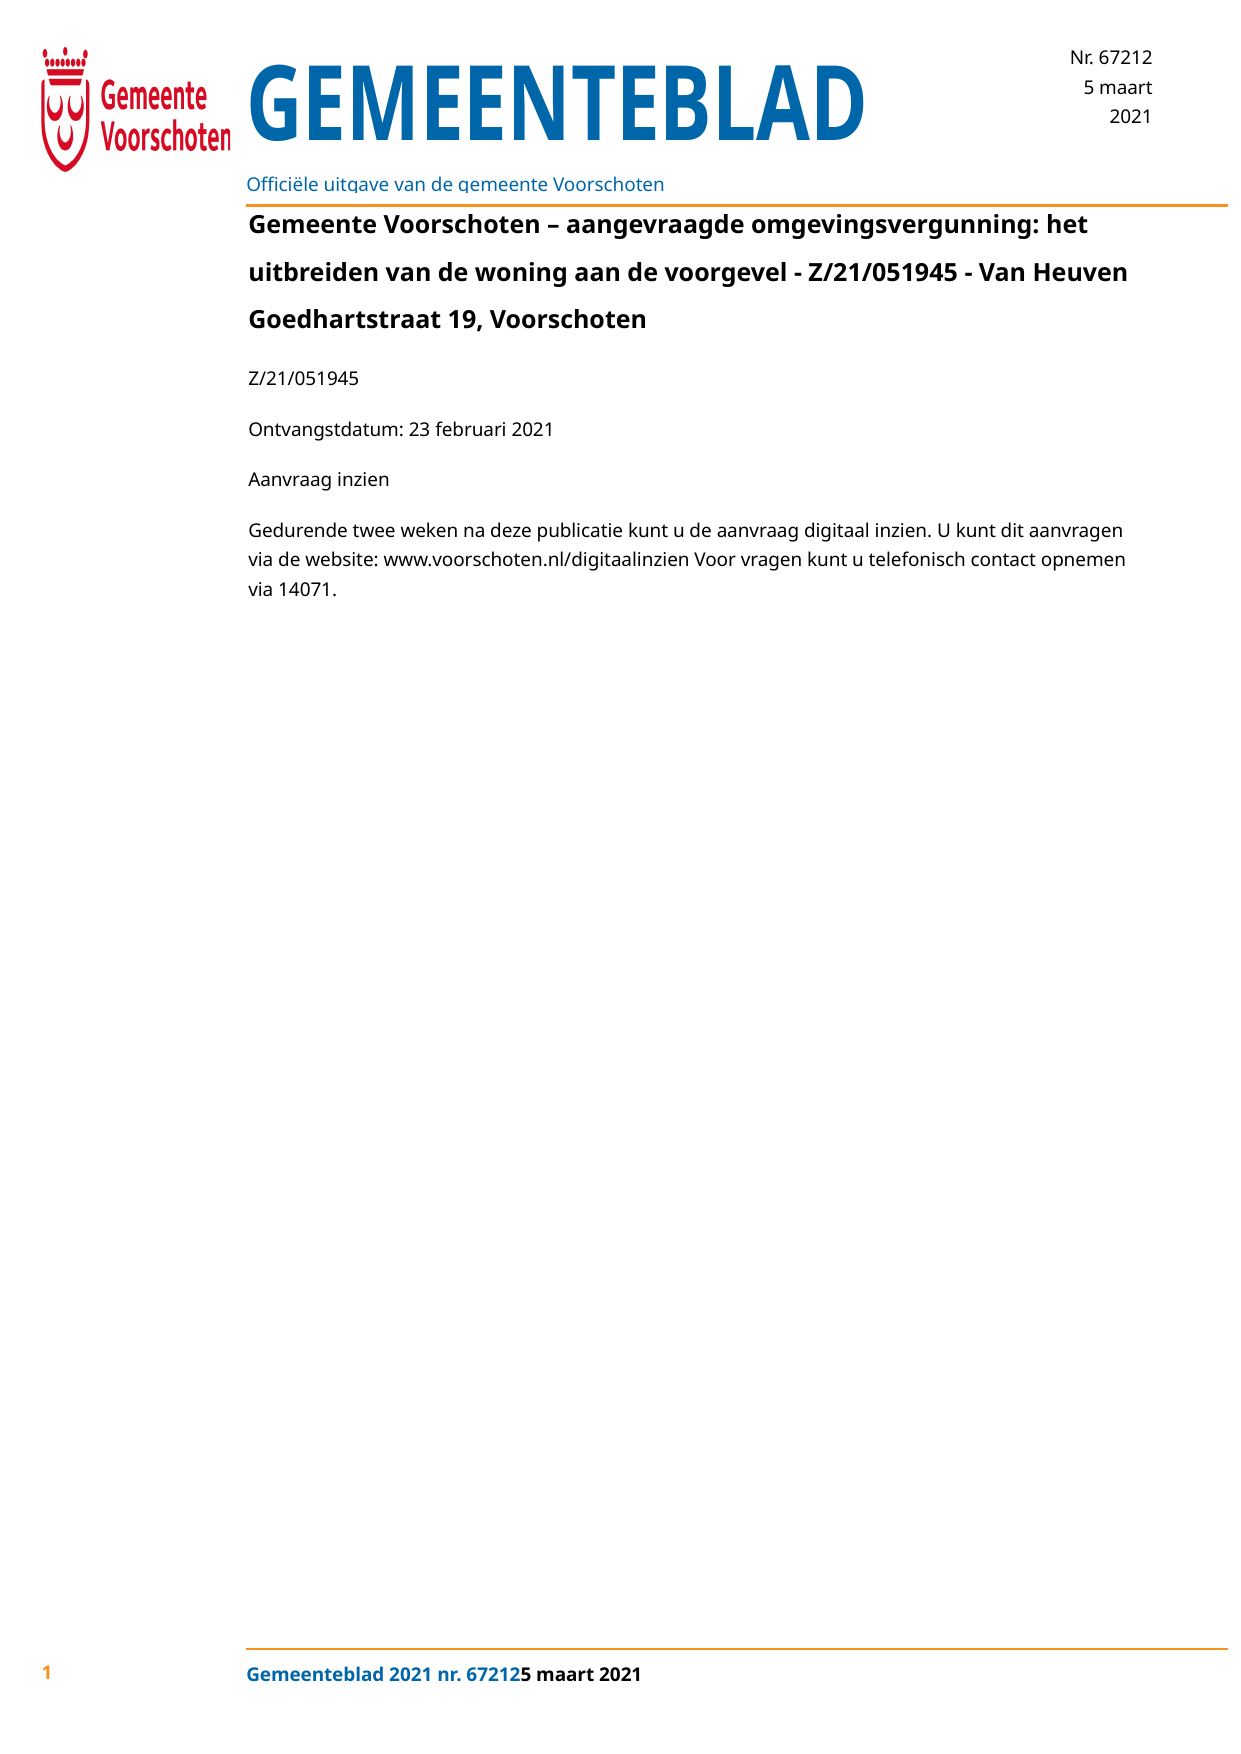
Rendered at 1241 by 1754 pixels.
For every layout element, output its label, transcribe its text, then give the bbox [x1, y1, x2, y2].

picture [41, 47, 231, 172]
text Gedurende twee weken na deze publicatie kunt u de aanvraag digitaal inzien. U kunt dit aanvragen via de website: www.voorschoten.nl/digitaalinzien Voor vragen kunt u telefonisch contact opnemen via 14071. [248, 517, 1152, 602]
text Aanvraag inzien [248, 466, 1152, 492]
text Gemeente Voorschoten – aangevraagde omgevingsvergunning: het uitbreiden van de woning aan de voorgevel - Z/21/051945 - Van Heuven Goedhartstraat 19, Voorschoten [248, 207, 1152, 336]
text Z/21/051945 [248, 366, 1152, 391]
text Ontvangstdatum: 23 februari 2021 [248, 416, 1152, 442]
